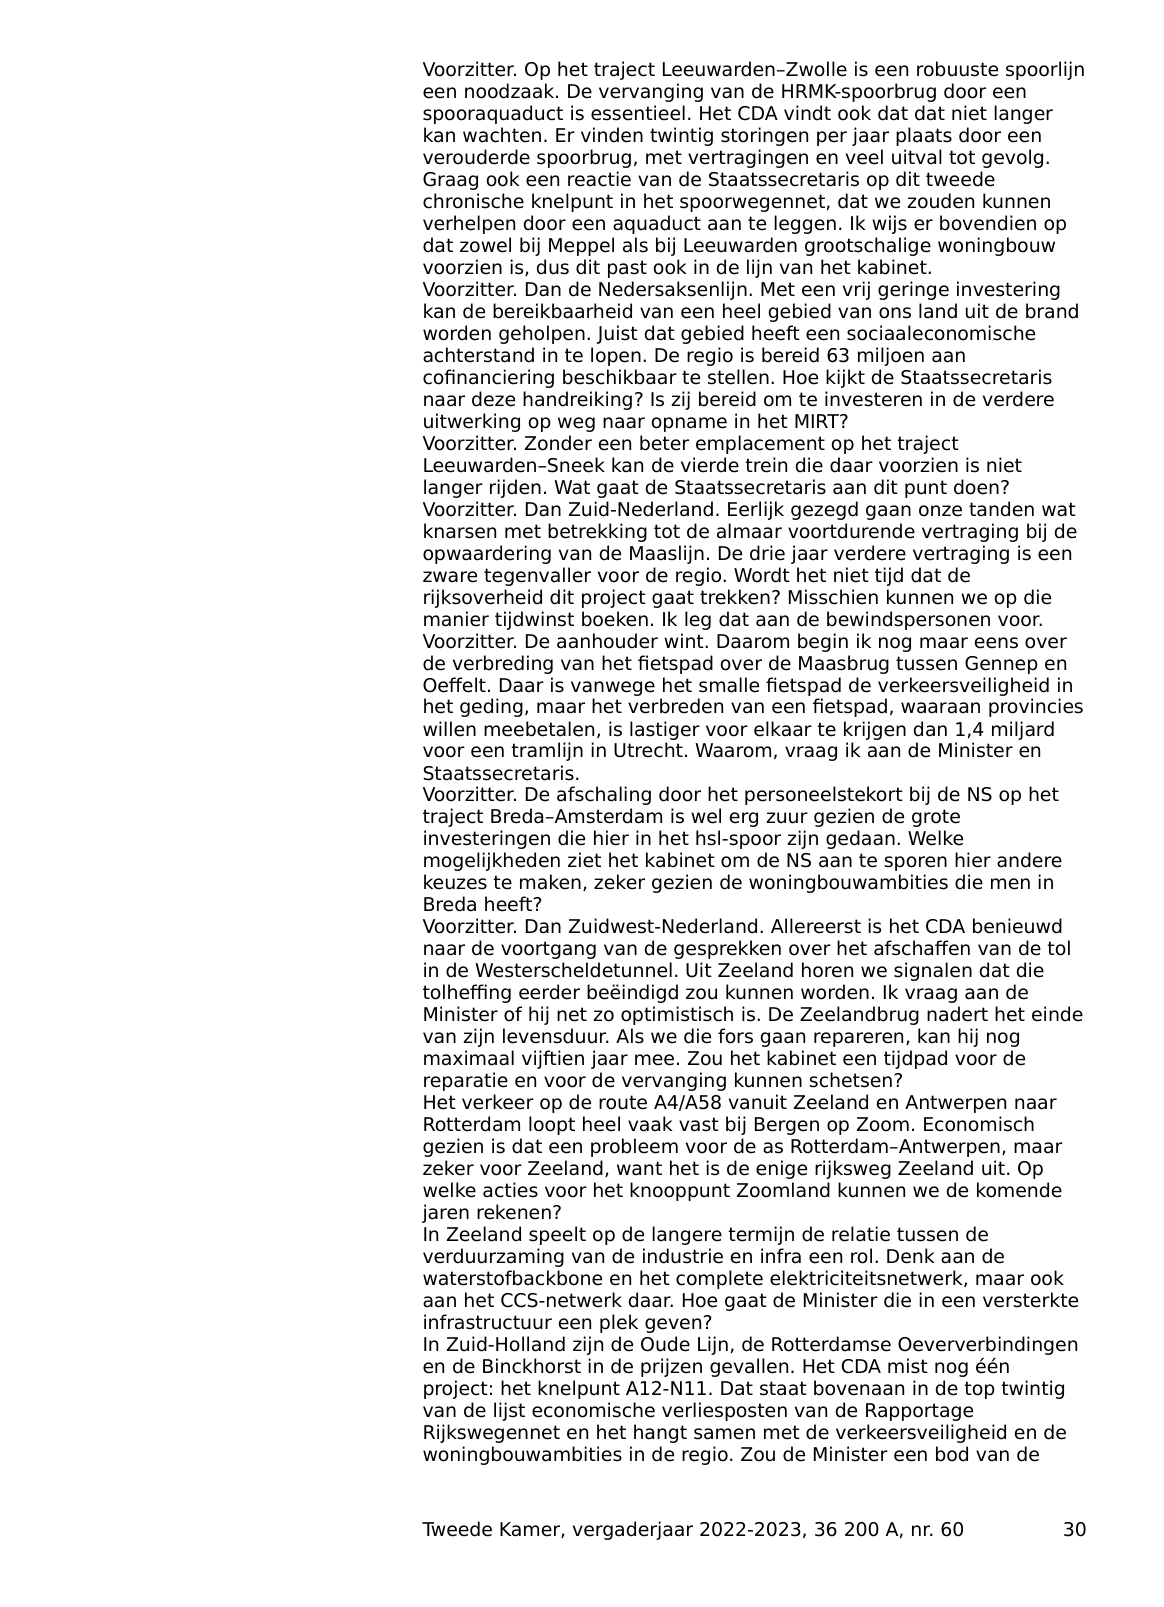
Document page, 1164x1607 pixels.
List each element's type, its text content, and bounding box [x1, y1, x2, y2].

text Voorzitter. Dan Zuidwest-Nederland. Allereerst is het CDA benieuwd naar de voortgang van de gesprekken over het afschaffen van de tol in de Westerscheldetunnel. Uit Zeeland horen we signalen dat die tolheffing eerder beëindigd zou kunnen worden. Ik vraag aan de Minister of hij net zo optimistisch is. De Zeelandbrug nadert het einde van zijn levensduur. Als we die fors gaan repareren, kan hij nog maximaal vijftien jaar mee. Zou het kabinet een tijdpad voor de reparatie en voor de vervanging kunnen schetsen? [422, 916, 1087, 1092]
text Voorzitter. Op het traject Leeuwarden–Zwolle is een robuuste spoorlijn een noodzaak. De vervanging van de HRMK-spoorbrug door een spooraquaduct is essentieel. Het CDA vindt ook dat dat niet langer kan wachten. Er vinden twintig storingen per jaar plaats door een verouderde spoorbrug, met vertragingen en veel uitval tot gevolg. Graag ook een reactie van de Staatssecretaris op dit tweede chronische knelpunt in het spoorwegennet, dat we zouden kunnen verhelpen door een aquaduct aan te leggen. Ik wijs er bovendien op dat zowel bij Meppel als bij Leeuwarden grootschalige woningbouw voorzien is, dus dit past ook in de lijn van het kabinet. [422, 59, 1087, 279]
text Het verkeer op de route A4/A58 vanuit Zeeland en Antwerpen naar Rotterdam loopt heel vaak vast bij Bergen op Zoom. Economisch gezien is dat een probleem voor de as Rotterdam–Antwerpen, maar zeker voor Zeeland, want het is de enige rijksweg Zeeland uit. Op welke acties voor het knooppunt Zoomland kunnen we de komende jaren rekenen? [422, 1092, 1087, 1224]
text Voorzitter. Dan Zuid-Nederland. Eerlijk gezegd gaan onze tanden wat knarsen met betrekking tot de almaar voortdurende vertraging bij de opwaardering van de Maaslijn. De drie jaar verdere vertraging is een zware tegenvaller voor de regio. Wordt het niet tijd dat de rijksoverheid dit project gaat trekken? Misschien kunnen we op die manier tijdwinst boeken. Ik leg dat aan de bewindspersonen voor. [422, 499, 1087, 631]
text Voorzitter. Zonder een beter emplacement op het traject Leeuwarden–Sneek kan de vierde trein die daar voorzien is niet langer rijden. Wat gaat de Staatssecretaris aan dit punt doen? [422, 433, 1087, 499]
text Voorzitter. De aanhouder wint. Daarom begin ik nog maar eens over de verbreding van het fietspad over de Maasbrug tussen Gennep en Oeffelt. Daar is vanwege het smalle fietspad de verkeersveiligheid in het geding, maar het verbreden van een fietspad, waaraan provincies willen meebetalen, is lastiger voor elkaar te krijgen dan 1,4 miljard voor een tramlijn in Utrecht. Waarom, vraag ik aan de Minister en Staatssecretaris. [422, 631, 1087, 784]
text In Zuid-Holland zijn de Oude Lijn, de Rotterdamse Oeververbindingen en de Binckhorst in de prijzen gevallen. Het CDA mist nog één project: het knelpunt A12-N11. Dat staat bovenaan in de top twintig van de lijst economische verliesposten van de Rapportage Rijkswegennet en het hangt samen met de verkeersveiligheid en de woningbouwambities in de regio. Zou de Minister een bod van de [422, 1334, 1087, 1466]
text Voorzitter. Dan de Nedersaksenlijn. Met een vrij geringe investering kan de bereikbaarheid van een heel gebied van ons land uit de brand worden geholpen. Juist dat gebied heeft een sociaaleconomische achterstand in te lopen. De regio is bereid 63 miljoen aan cofinanciering beschikbaar te stellen. Hoe kijkt de Staatssecretaris naar deze handreiking? Is zij bereid om te investeren in de verdere uitwerking op weg naar opname in het MIRT? [422, 279, 1087, 433]
text In Zeeland speelt op de langere termijn de relatie tussen de verduurzaming van de industrie en infra een rol. Denk aan de waterstofbackbone en het complete elektriciteitsnetwerk, maar ook aan het CCS-netwerk daar. Hoe gaat de Minister die in een versterkte infrastructuur een plek geven? [422, 1224, 1087, 1334]
text Voorzitter. De afschaling door het personeelstekort bij de NS op het traject Breda–Amsterdam is wel erg zuur gezien de grote investeringen die hier in het hsl-spoor zijn gedaan. Welke mogelijkheden ziet het kabinet om de NS aan te sporen hier andere keuzes te maken, zeker gezien de woningbouwambities die men in Breda heeft? [422, 784, 1087, 916]
